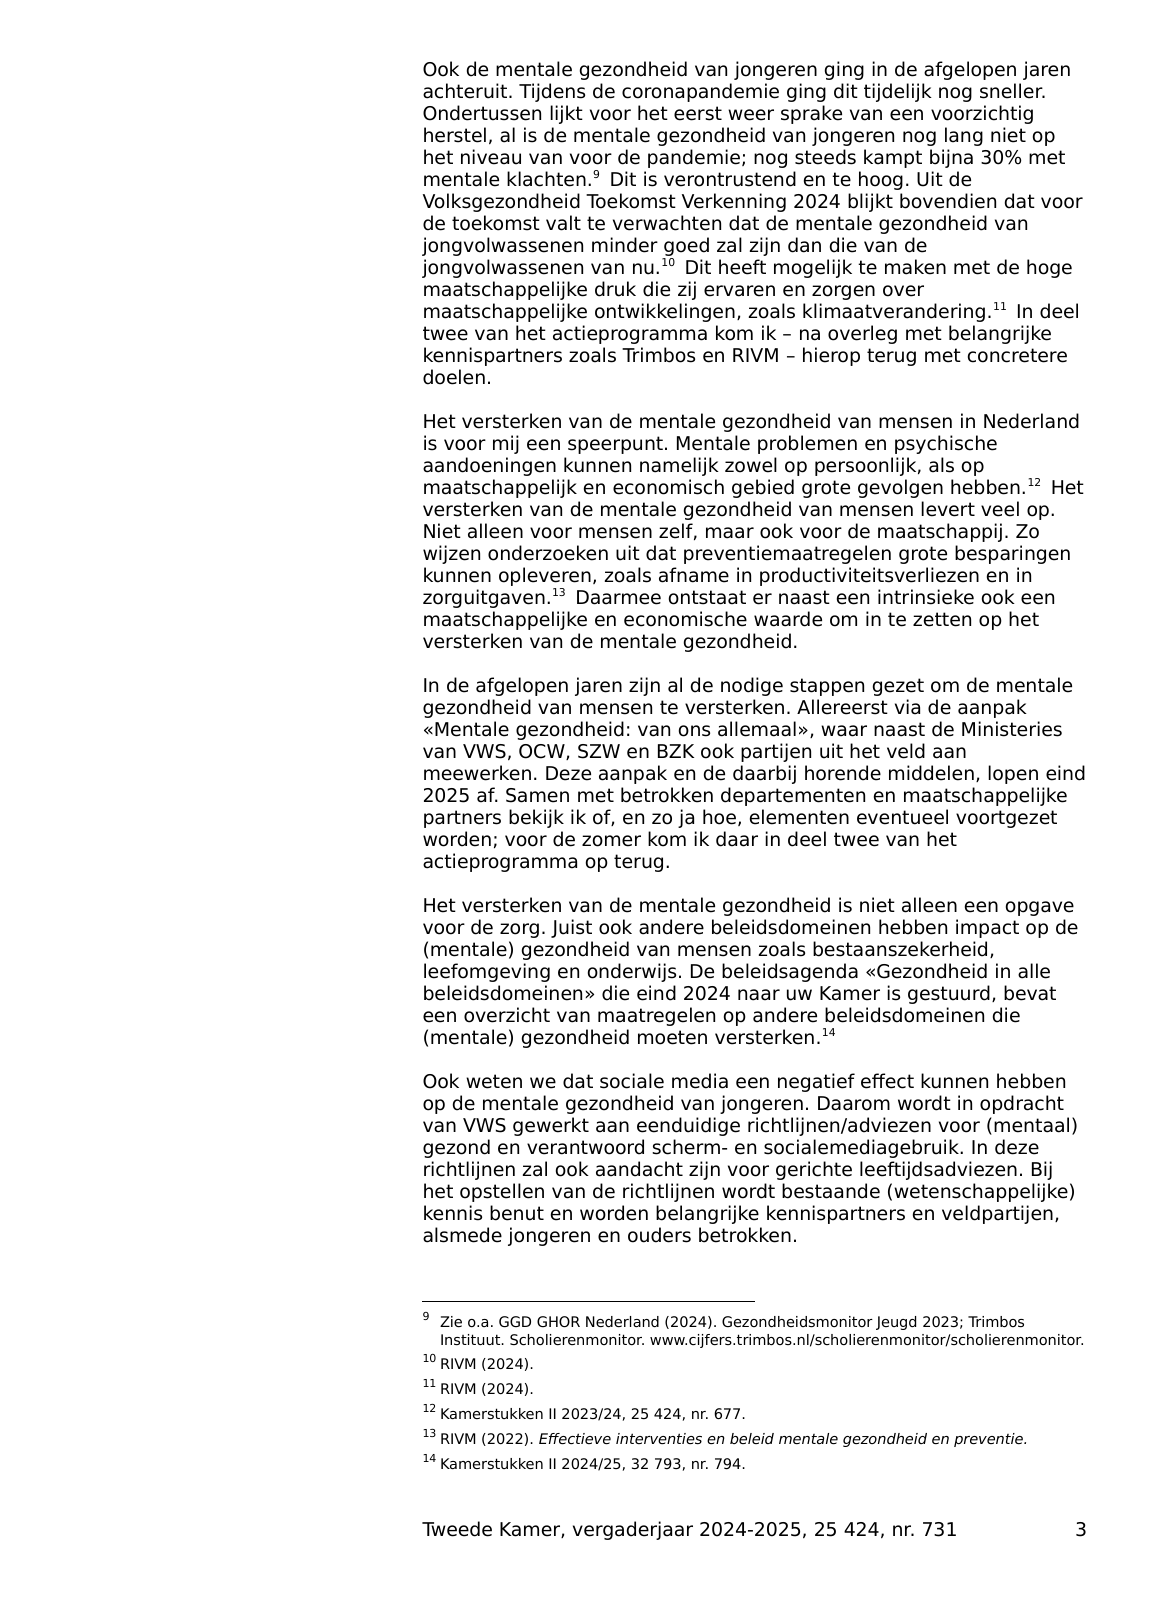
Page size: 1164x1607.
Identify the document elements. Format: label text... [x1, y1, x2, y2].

text RIVM (2022). Effectieve interventies en beleid mentale gezondheid en preventie. [422, 1427, 1087, 1449]
text Kamerstukken II 2023/24, 25 424, nr. 677. [422, 1402, 1087, 1424]
text Zie o.a. GGD GHOR Nederland (2024). Gezondheidsmonitor Jeugd 2023; Trimbos Instituut. Scholierenmonitor. www.cijfers.trimbos.nl/scholierenmonitor/scholierenmonitor. [422, 1310, 1087, 1349]
text Kamerstukken II 2024/25, 32 793, nr. 794. [422, 1452, 1087, 1474]
text Ook weten we dat sociale media een negatief effect kunnen hebben op de mentale gezondheid van jongeren. Daarom wordt in opdracht van VWS gewerkt aan eenduidige richtlijnen/adviezen voor (mentaal) gezond en verantwoord scherm- en socialemediagebruik. In deze richtlijnen zal ook aandacht zijn voor gerichte leeftijdsadviezen. Bij het opstellen van de richtlijnen wordt bestaande (wetenschappelijke) kennis benut en worden belangrijke kennispartners en veldpartijen, alsmede jongeren en ouders betrokken. [422, 1071, 1087, 1247]
text RIVM (2024). [422, 1352, 1087, 1374]
text In de afgelopen jaren zijn al de nodige stappen gezet om de mentale gezondheid van mensen te versterken. Allereerst via de aanpak «Mentale gezondheid: van ons allemaal», waar naast de Ministeries van VWS, OCW, SZW en BZK ook partijen uit het veld aan meewerken. Deze aanpak en de daarbij horende middelen, lopen eind 2025 af. Samen met betrokken departementen en maatschappelijke partners bekijk ik of, en zo ja hoe, elementen eventueel voortgezet worden; voor de zomer kom ik daar in deel twee van het actieprogramma op terug. [422, 675, 1087, 873]
text Ook de mentale gezondheid van jongeren ging in de afgelopen jaren achteruit. Tijdens de coronapandemie ging dit tijdelijk nog sneller. Ondertussen lijkt voor het eerst weer sprake van een voorzichtig herstel, al is de mentale gezondheid van jongeren nog lang niet op het niveau van voor de pandemie; nog steeds kampt bijna 30% met mentale klachten. Dit is verontrustend en te hoog. Uit de Volksgezondheid Toekomst Verkenning 2024 blijkt bovendien dat voor de toekomst valt te verwachten dat de mentale gezondheid van jongvolwassenen minder goed zal zijn dan die van de jongvolwassenen van nu. Dit heeft mogelijk te maken met de hoge maatschappelijke druk die zij ervaren en zorgen over maatschappelijke ontwikkelingen, zoals klimaatverandering. In deel twee van het actieprogramma kom ik – na overleg met belangrijke kennispartners zoals Trimbos en RIVM – hierop terug met concretere doelen. [422, 59, 1087, 389]
text RIVM (2024). [422, 1377, 1087, 1399]
text Het versterken van de mentale gezondheid van mensen in Nederland is voor mij een speerpunt. Mentale problemen en psychische aandoeningen kunnen namelijk zowel op persoonlijk, als op maatschappelijk en economisch gebied grote gevolgen hebben. Het versterken van de mentale gezondheid van mensen levert veel op. Niet alleen voor mensen zelf, maar ook voor de maatschappij. Zo wijzen onderzoeken uit dat preventiemaatregelen grote besparingen kunnen opleveren, zoals afname in productiviteitsverliezen en in zorguitgaven. Daarmee ontstaat er naast een intrinsieke ook een maatschappelijke en economische waarde om in te zetten op het versterken van de mentale gezondheid. [422, 411, 1087, 653]
text Het versterken van de mentale gezondheid is niet alleen een opgave voor de zorg. Juist ook andere beleidsdomeinen hebben impact op de (mentale) gezondheid van mensen zoals bestaanszekerheid, leefomgeving en onderwijs. De beleidsagenda «Gezondheid in alle beleidsdomeinen» die eind 2024 naar uw Kamer is gestuurd, bevat een overzicht van maatregelen op andere beleidsdomeinen die (mentale) gezondheid moeten versterken. [422, 895, 1087, 1049]
